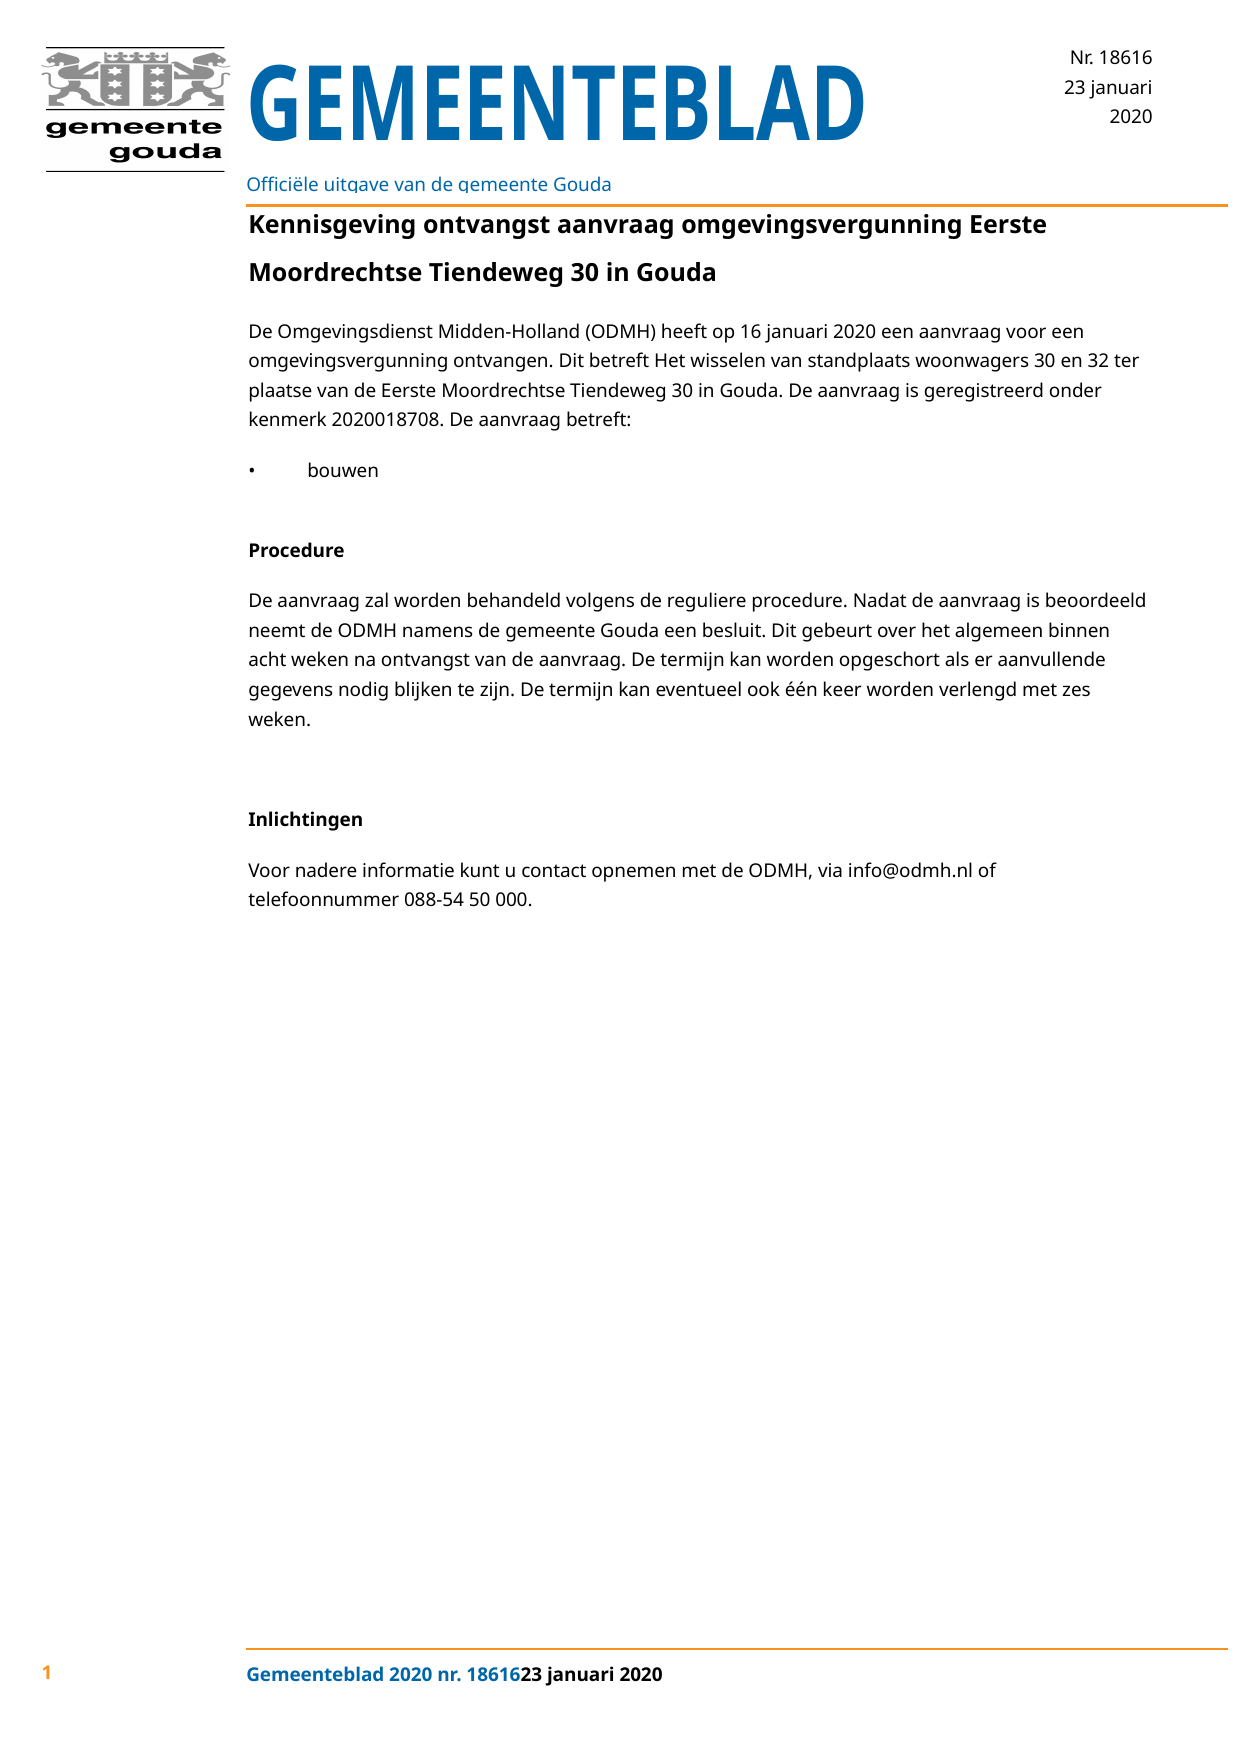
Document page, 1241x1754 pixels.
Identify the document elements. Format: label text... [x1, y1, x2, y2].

picture [41, 47, 231, 172]
text De Omgevingsdienst Midden-Holland (ODMH) heeft op 16 januari 2020 een aanvraag voor een omgevingsvergunning ontvangen. Dit betreft Het wisselen van standplaats woonwagers 30 en 32 ter plaatse van de Eerste Moordrechtse Tiendeweg 30 in Gouda. De aanvraag is geregistreerd onder kenmerk 2020018708. De aanvraag betreft: [248, 318, 1152, 432]
text Kennisgeving ontvangst aanvraag omgevingsvergunning Eerste Moordrechtse Tiendeweg 30 in Gouda [248, 207, 1152, 288]
text De aanvraag zal worden behandeld volgens de reguliere procedure. Nadat de aanvraag is beoordeeld neemt de ODMH namens de gemeente Gouda een besluit. Dit gebeurt over het algemeen binnen acht weken na ontvangst van de aanvraag. De termijn kan worden opgeschort als er aanvullende gegevens nodig blijken te zijn. De termijn kan eventueel ook één keer worden verlengd met zes weken. [248, 587, 1152, 732]
text Inlichtingen [248, 807, 1152, 832]
text Voor nadere informatie kunt u contact opnemen met de ODMH, via info@odmh.nl of telefoonnummer 088-54 50 000. [248, 857, 1152, 912]
text Procedure [248, 537, 1152, 563]
list bouwen [248, 457, 1152, 483]
